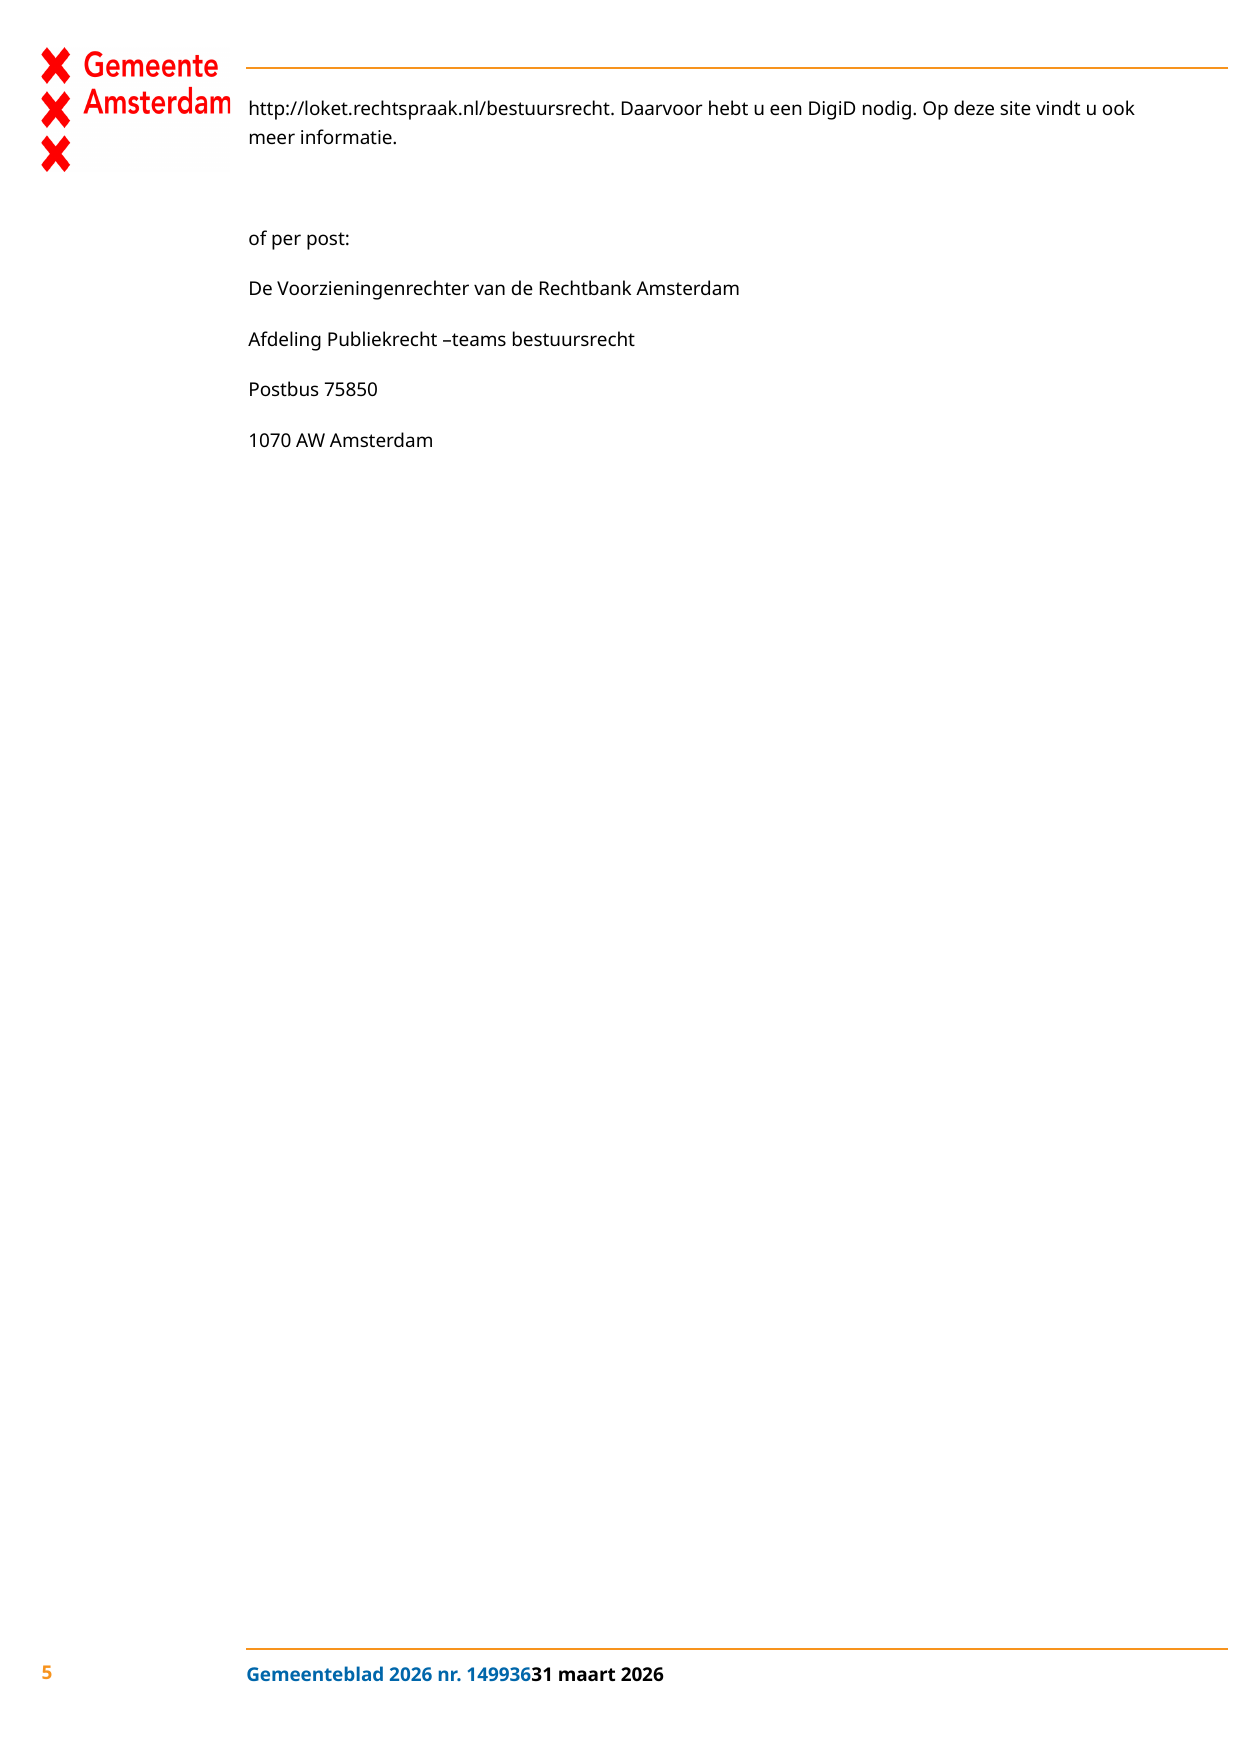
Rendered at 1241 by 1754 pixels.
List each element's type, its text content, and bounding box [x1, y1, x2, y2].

text of per post: [248, 225, 1152, 251]
picture [41, 47, 231, 172]
text 1070 AW Amsterdam [248, 427, 1152, 453]
text De Voorzieningenrechter van de Rechtbank Amsterdam [248, 276, 1152, 301]
text Postbus 75850 [248, 376, 1152, 402]
text http://loket.rechtspraak.nl/bestuursrecht. Daarvoor hebt u een DigiD nodig. Op deze site vindt u ook meer informatie. [248, 95, 1152, 150]
text Afdeling Publiekrecht –teams bestuursrecht [248, 326, 1152, 352]
